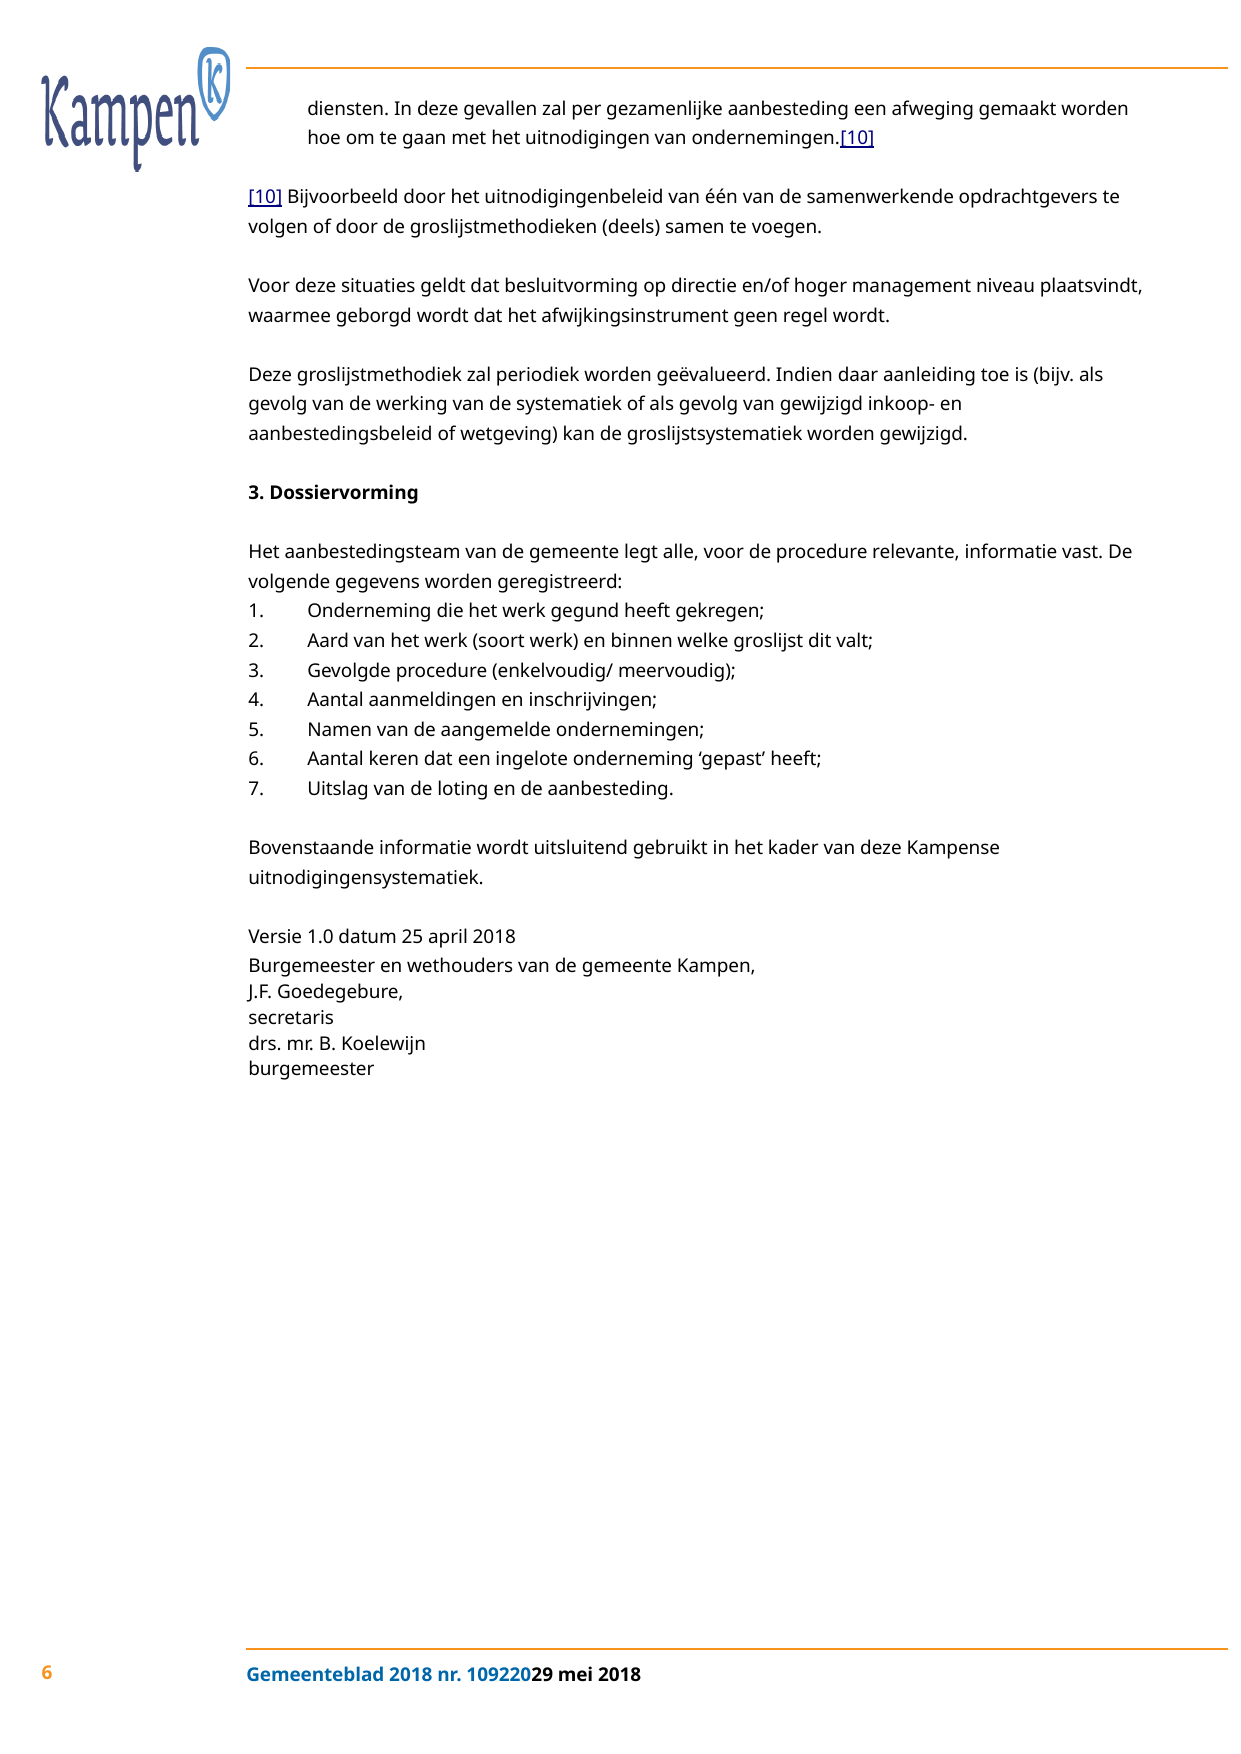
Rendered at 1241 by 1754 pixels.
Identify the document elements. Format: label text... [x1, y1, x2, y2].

text Bovenstaande informatie wordt uitsluitend gebruikt in het kader van deze Kampense uitnodigingensystematiek. [248, 834, 1152, 890]
text Burgemeester en wethouders van de gemeente Kampen, [248, 953, 1152, 978]
list Aantal aanmeldingen en inschrijvingen; [248, 686, 1152, 712]
text Het aanbestedingsteam van de gemeente legt alle, voor de procedure relevante, informatie vast. De volgende gegevens worden geregistreerd: [248, 538, 1152, 594]
list Aantal keren dat een ingelote onderneming ‘gepast’ heeft; [248, 746, 1152, 771]
list Aard van het werk (soort werk) en binnen welke groslijst dit valt; [248, 627, 1152, 653]
list Onderneming die het werk gegund heeft gekregen; [248, 598, 1152, 623]
picture [41, 47, 231, 172]
text [10] Bijvoorbeeld door het uitnodigingenbeleid van één van de samenwerkende opdrachtgevers te volgen of door de groslijstmethodieken (deels) samen te voegen. [248, 183, 1152, 239]
list Gevolgde procedure (enkelvoudig/ meervoudig); [248, 657, 1152, 683]
text J.F. Goedegebure, [248, 978, 1152, 1004]
text 3. Dossiervorming [248, 479, 1152, 505]
text burgemeester [248, 1056, 1152, 1081]
text Versie 1.0 datum 25 april 2018 [248, 923, 1152, 949]
text drs. mr. B. Koelewijn [248, 1030, 1152, 1056]
text Voor deze situaties geldt dat besluitvorming op directie en/of hoger management niveau plaatsvindt, waarmee geborgd wordt dat het afwijkingsinstrument geen regel wordt. [248, 272, 1152, 328]
text Deze groslijstmethodiek zal periodiek worden geëvalueerd. Indien daar aanleiding toe is (bijv. als gevolg van de werking van de systematiek of als gevolg van gewijzigd inkoop- en aanbestedingsbeleid of wetgeving) kan de groslijstsystematiek worden gewijzigd. [248, 361, 1152, 446]
list Namen van de aangemelde ondernemingen; [248, 716, 1152, 742]
list Uitslag van de loting en de aanbesteding. [248, 775, 1152, 801]
text secretaris [248, 1004, 1152, 1030]
list diensten. In deze gevallen zal per gezamenlijke aanbesteding een afweging gemaakt worden hoe om te gaan met het uitnodigingen van ondernemingen.[10] [248, 95, 1152, 150]
